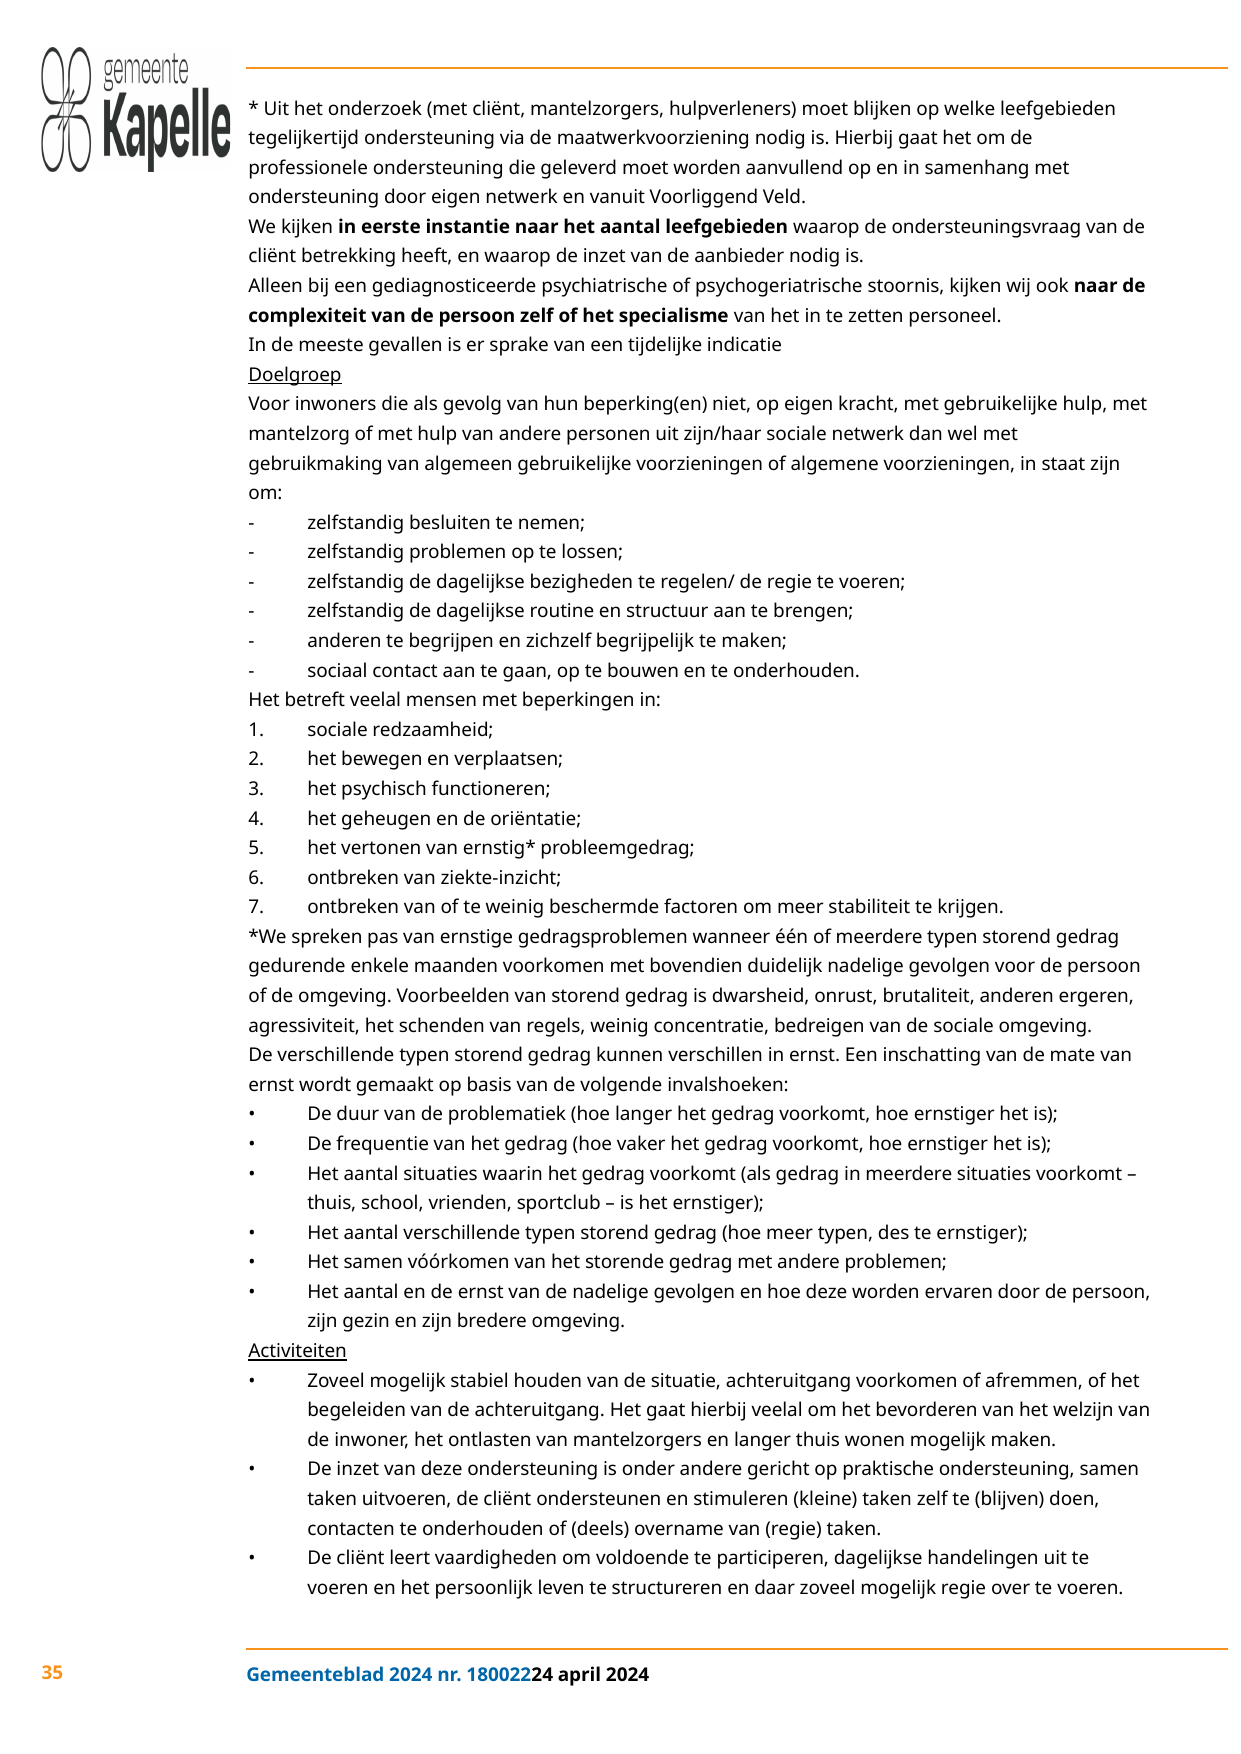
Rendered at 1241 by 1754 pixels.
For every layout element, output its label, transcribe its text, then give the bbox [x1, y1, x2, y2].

list Het aantal verschillende typen storend gedrag (hoe meer typen, des te ernstiger); [248, 1219, 1152, 1245]
list het vertonen van ernstig* probleemgedrag; [248, 834, 1152, 860]
picture [41, 47, 231, 172]
list Het aantal situaties waarin het gedrag voorkomt (als gedrag in meerdere situaties voorkomt – thuis, school, vrienden, sportclub – is het ernstiger); [248, 1160, 1152, 1215]
list het bewegen en verplaatsen; [248, 746, 1152, 771]
text We kijken in eerste instantie naar het aantal leefgebieden waarop de ondersteuningsvraag van de cliënt betrekking heeft, en waarop de inzet van de aanbieder nodig is. [248, 213, 1152, 268]
text In de meeste gevallen is er sprake van een tijdelijke indicatie [248, 331, 1152, 357]
text De verschillende typen storend gedrag kunnen verschillen in ernst. Een inschatting van de mate van ernst wordt gemaakt op basis van de volgende invalshoeken: [248, 1041, 1152, 1097]
text Voor inwoners die als gevolg van hun beperking(en) niet, op eigen kracht, met gebruikelijke hulp, met mantelzorg of met hulp van andere personen uit zijn/haar sociale netwerk dan wel met gebruikmaking van algemeen gebruikelijke voorzieningen of algemene voorzieningen, in staat zijn om: [248, 391, 1152, 505]
list Het aantal en de ernst van de nadelige gevolgen en hoe deze worden ervaren door de persoon, zijn gezin en zijn bredere omgeving. [248, 1278, 1152, 1333]
list het geheugen en de oriëntatie; [248, 805, 1152, 831]
text * Uit het onderzoek (met cliënt, mantelzorgers, hulpverleners) moet blijken op welke leefgebieden tegelijkertijd ondersteuning via de maatwerkvoorziening nodig is. Hierbij gaat het om de professionele ondersteuning die geleverd moet worden aanvullend op en in samenhang met ondersteuning door eigen netwerk en vanuit Voorliggend Veld. [248, 95, 1152, 209]
list zelfstandig de dagelijkse bezigheden te regelen/ de regie te voeren; [248, 568, 1152, 594]
text *We spreken pas van ernstige gedragsproblemen wanneer één of meerdere typen storend gedrag gedurende enkele maanden voorkomen met bovendien duidelijk nadelige gevolgen voor de persoon of de omgeving. Voorbeelden van storend gedrag is dwarsheid, onrust, brutaliteit, anderen ergeren, agressiviteit, het schenden van regels, weinig concentratie, bedreigen van de sociale omgeving. [248, 923, 1152, 1038]
list De inzet van deze ondersteuning is onder andere gericht op praktische ondersteuning, samen taken uitvoeren, de cliënt ondersteunen en stimuleren (kleine) taken zelf te (blijven) doen, contacten te onderhouden of (deels) overname van (regie) taken. [248, 1456, 1152, 1541]
list zelfstandig problemen op te lossen; [248, 538, 1152, 564]
text Doelgroep [248, 361, 1152, 387]
list zelfstandig besluiten te nemen; [248, 509, 1152, 535]
list Het samen vóórkomen van het storende gedrag met andere problemen; [248, 1248, 1152, 1274]
list Zoveel mogelijk stabiel houden van de situatie, achteruitgang voorkomen of afremmen, of het begeleiden van de achteruitgang. Het gaat hierbij veelal om het bevorderen van het welzijn van de inwoner, het ontlasten van mantelzorgers en langer thuis wonen mogelijk maken. [248, 1367, 1152, 1452]
list sociale redzaamheid; [248, 716, 1152, 742]
list De duur van de problematiek (hoe langer het gedrag voorkomt, hoe ernstiger het is); [248, 1101, 1152, 1126]
list ontbreken van ziekte-inzicht; [248, 864, 1152, 890]
list De cliënt leert vaardigheden om voldoende te participeren, dagelijkse handelingen uit te voeren en het persoonlijk leven te structureren en daar zoveel mogelijk regie over te voeren. [248, 1544, 1152, 1600]
text Alleen bij een gediagnosticeerde psychiatrische of psychogeriatrische stoornis, kijken wij ook naar de complexiteit van de persoon zelf of het specialisme van het in te zetten personeel. [248, 272, 1152, 328]
list De frequentie van het gedrag (hoe vaker het gedrag voorkomt, hoe ernstiger het is); [248, 1130, 1152, 1156]
text Het betreft veelal mensen met beperkingen in: [248, 686, 1152, 712]
list ontbreken van of te weinig beschermde factoren om meer stabiliteit te krijgen. [248, 893, 1152, 919]
list sociaal contact aan te gaan, op te bouwen en te onderhouden. [248, 657, 1152, 683]
list anderen te begrijpen en zichzelf begrijpelijk te maken; [248, 627, 1152, 653]
list het psychisch functioneren; [248, 775, 1152, 801]
list zelfstandig de dagelijkse routine en structuur aan te brengen; [248, 598, 1152, 623]
text Activiteiten [248, 1337, 1152, 1363]
